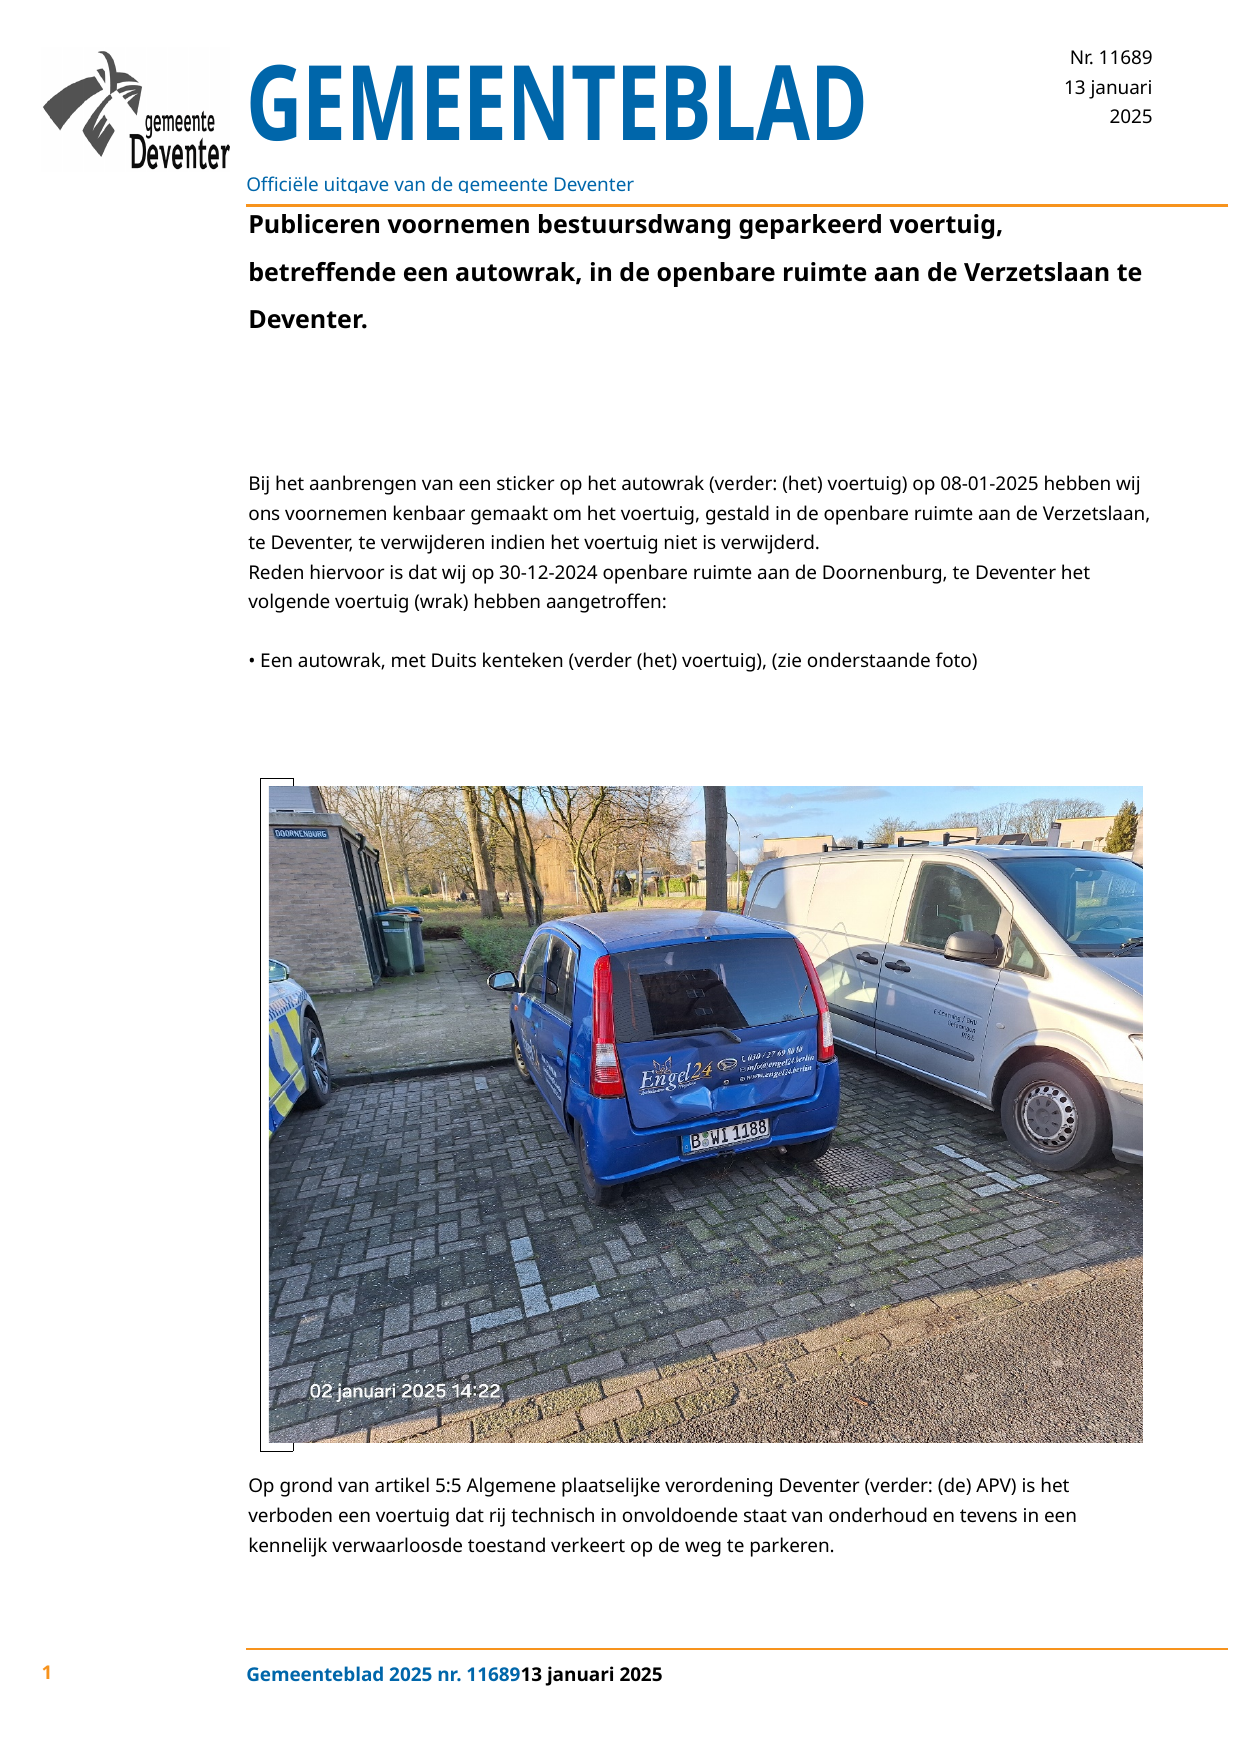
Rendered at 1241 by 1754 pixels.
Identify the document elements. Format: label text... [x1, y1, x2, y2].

picture [41, 47, 231, 172]
picture [268, 786, 1143, 1443]
text Reden hiervoor is dat wij op 30-12-2024 openbare ruimte aan de Doornenburg, te Deventer het volgende voertuig (wrak) hebben aangetroffen: [248, 559, 1152, 614]
text Bij het aanbrengen van een sticker op het autowrak (verder: (het) voertuig) op 08-01-2025 hebben wij ons voornemen kenbaar gemaakt om het voertuig, gestald in de openbare ruimte aan de Verzetslaan, te Deventer, te verwijderen indien het voertuig niet is verwijderd. [248, 470, 1152, 555]
text • Een autowrak, met Duits kenteken (verder (het) voertuig), (zie onderstaande foto) [248, 648, 1152, 673]
text Publiceren voornemen bestuursdwang geparkeerd voertuig, betreffende een autowrak, in de openbare ruimte aan de Verzetslaan te Deventer. [248, 207, 1152, 336]
text Op grond van artikel 5:5 Algemene plaatselijke verordening Deventer (verder: (de) APV) is het verboden een voertuig dat rij technisch in onvoldoende staat van onderhoud en tevens in een kennelijk verwaarloosde toestand verkeert op de weg te parkeren. [248, 1473, 1152, 1557]
